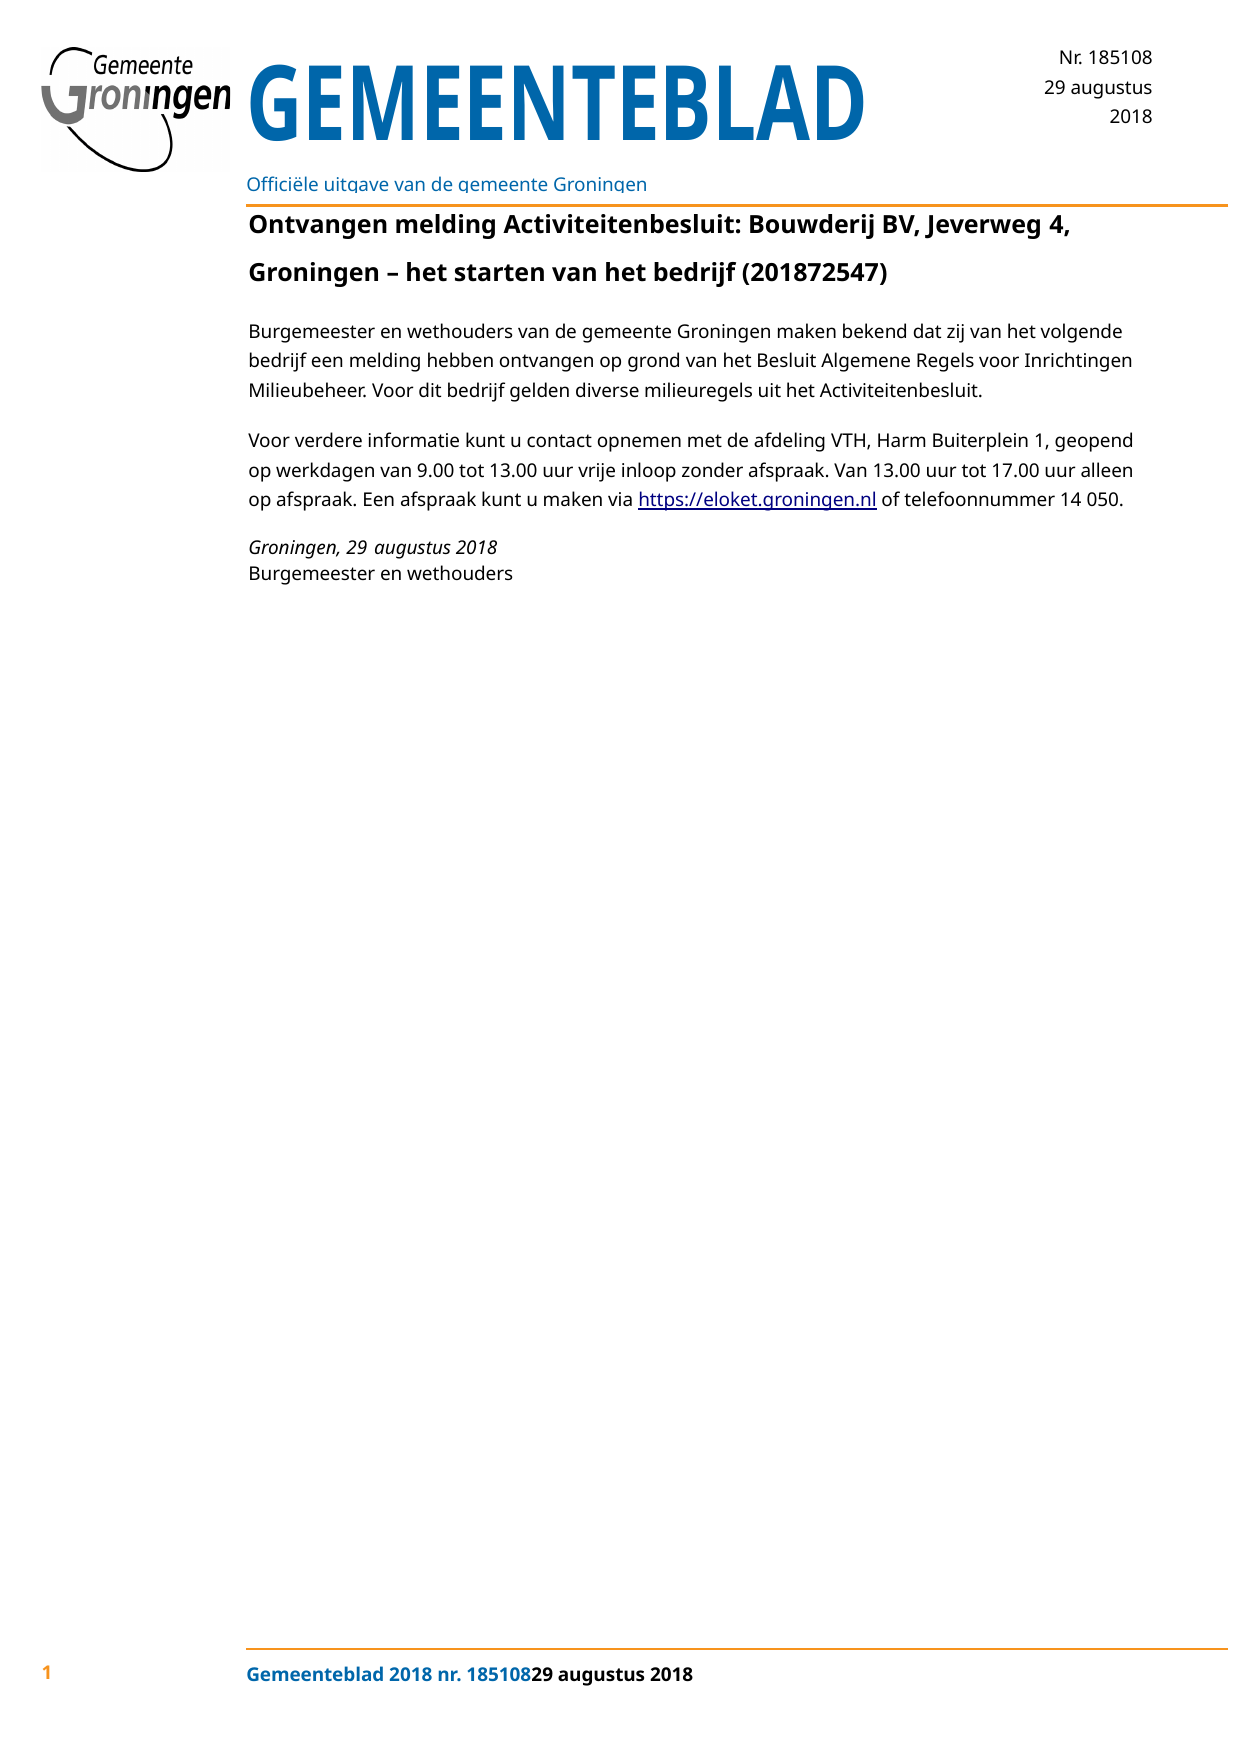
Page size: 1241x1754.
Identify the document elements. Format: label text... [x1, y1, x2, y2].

text Burgemeester en wethouders van de gemeente Groningen maken bekend dat zij van het volgende bedrijf een melding hebben ontvangen op grond van het Besluit Algemene Regels voor Inrichtingen Milieubeheer. Voor dit bedrijf gelden diverse milieuregels uit het Activiteitenbesluit. [248, 318, 1152, 403]
text Ontvangen melding Activiteitenbesluit: Bouwderij BV, Jeverweg 4, Groningen – het starten van het bedrijf (201872547) [248, 207, 1152, 288]
picture [41, 47, 231, 172]
text Voor verdere informatie kunt u contact opnemen met de afdeling VTH, Harm Buiterplein 1, geopend op werkdagen van 9.00 tot 13.00 uur vrije inloop zonder afspraak. Van 13.00 uur tot 17.00 uur alleen op afspraak. Een afspraak kunt u maken via https://eloket.groningen.nl of telefoonnummer 14 050. [248, 427, 1152, 512]
text Burgemeester en wethouders [248, 560, 1152, 586]
text Groningen, 29 augustus 2018 [248, 534, 1152, 560]
